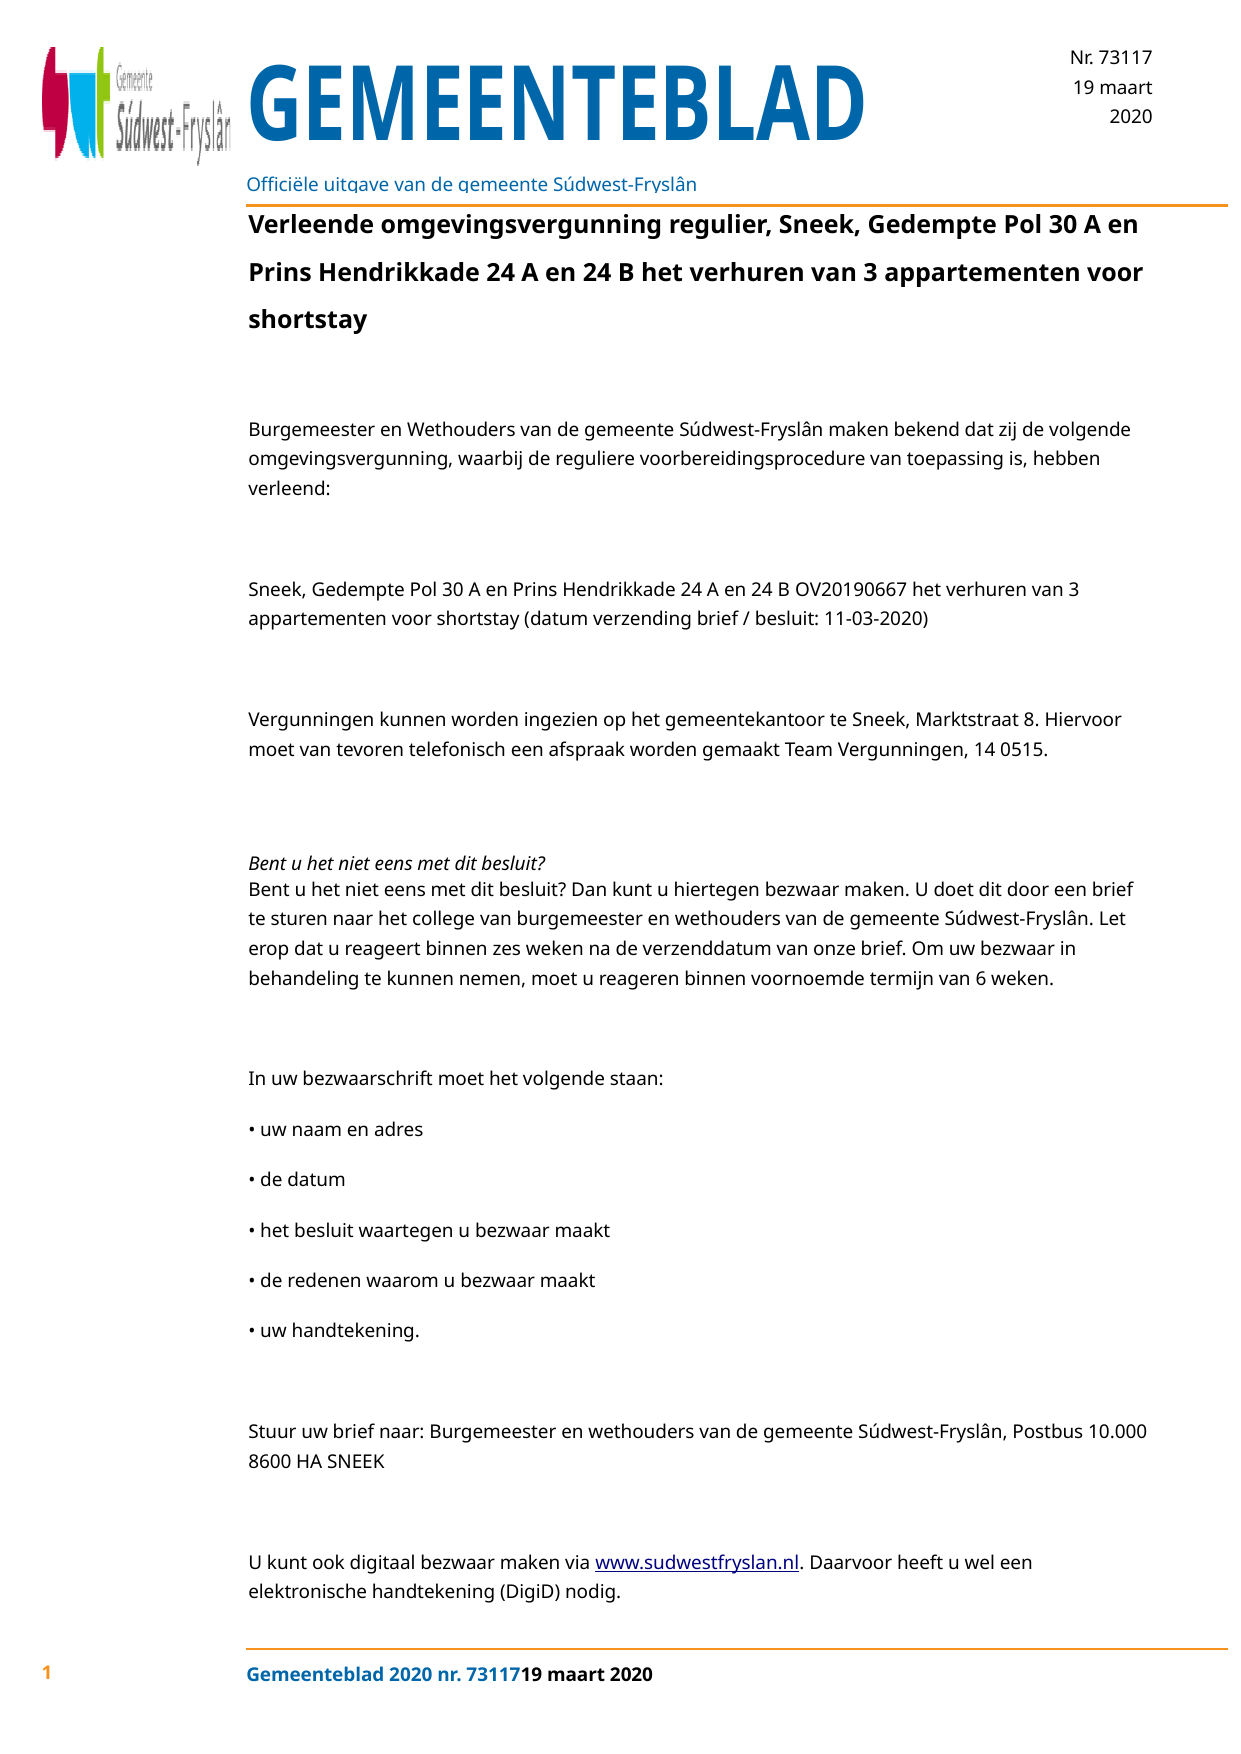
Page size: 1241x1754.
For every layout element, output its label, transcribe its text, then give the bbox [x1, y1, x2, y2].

text Vergunningen kunnen worden ingezien op het gemeentekantoor te Sneek, Marktstraat 8. Hiervoor moet van tevoren telefonisch een afspraak worden gemaakt Team Vergunningen, 14 0515. [248, 706, 1152, 762]
text Verleende omgevingsvergunning regulier, Sneek, Gedempte Pol 30 A en Prins Hendrikkade 24 A en 24 B het verhuren van 3 appartementen voor shortstay [248, 207, 1152, 336]
text • de redenen waarom u bezwaar maakt [248, 1267, 1152, 1293]
text In uw bezwaarschrift moet het volgende staan: [248, 1066, 1152, 1091]
text U kunt ook digitaal bezwaar maken via www.sudwestfryslan.nl. Daarvoor heeft u wel een elektronische handtekening (DigiD) nodig. [248, 1549, 1152, 1604]
text Stuur uw brief naar: Burgemeester en wethouders van de gemeente Súdwest-Fryslân, Postbus 10.000 8600 HA SNEEK [248, 1418, 1152, 1474]
text Bent u het niet eens met dit besluit? Dan kunt u hiertegen bezwaar maken. U doet dit door een brief te sturen naar het college van burgemeester en wethouders van de gemeente Súdwest-Fryslân. Let erop dat u reageert binnen zes weken na de verzenddatum van onze brief. Om uw bezwaar in behandeling te kunnen nemen, moet u reageren binnen voornoemde termijn van 6 weken. [248, 876, 1152, 991]
text • uw naam en adres [248, 1116, 1152, 1142]
text Sneek, Gedempte Pol 30 A en Prins Hendrikkade 24 A en 24 B OV20190667 het verhuren van 3 appartementen voor shortstay (datum verzending brief / besluit: 11-03-2020) [248, 576, 1152, 631]
text • de datum [248, 1166, 1152, 1192]
text • het besluit waartegen u bezwaar maakt [248, 1217, 1152, 1243]
text Burgemeester en Wethouders van de gemeente Súdwest-Fryslân maken bekend dat zij de volgende omgevingsvergunning, waarbij de reguliere voorbereidingsprocedure van toepassing is, hebben verleend: [248, 416, 1152, 501]
text • uw handtekening. [248, 1318, 1152, 1343]
picture [41, 47, 231, 172]
text Bent u het niet eens met dit besluit? [248, 850, 1152, 876]
